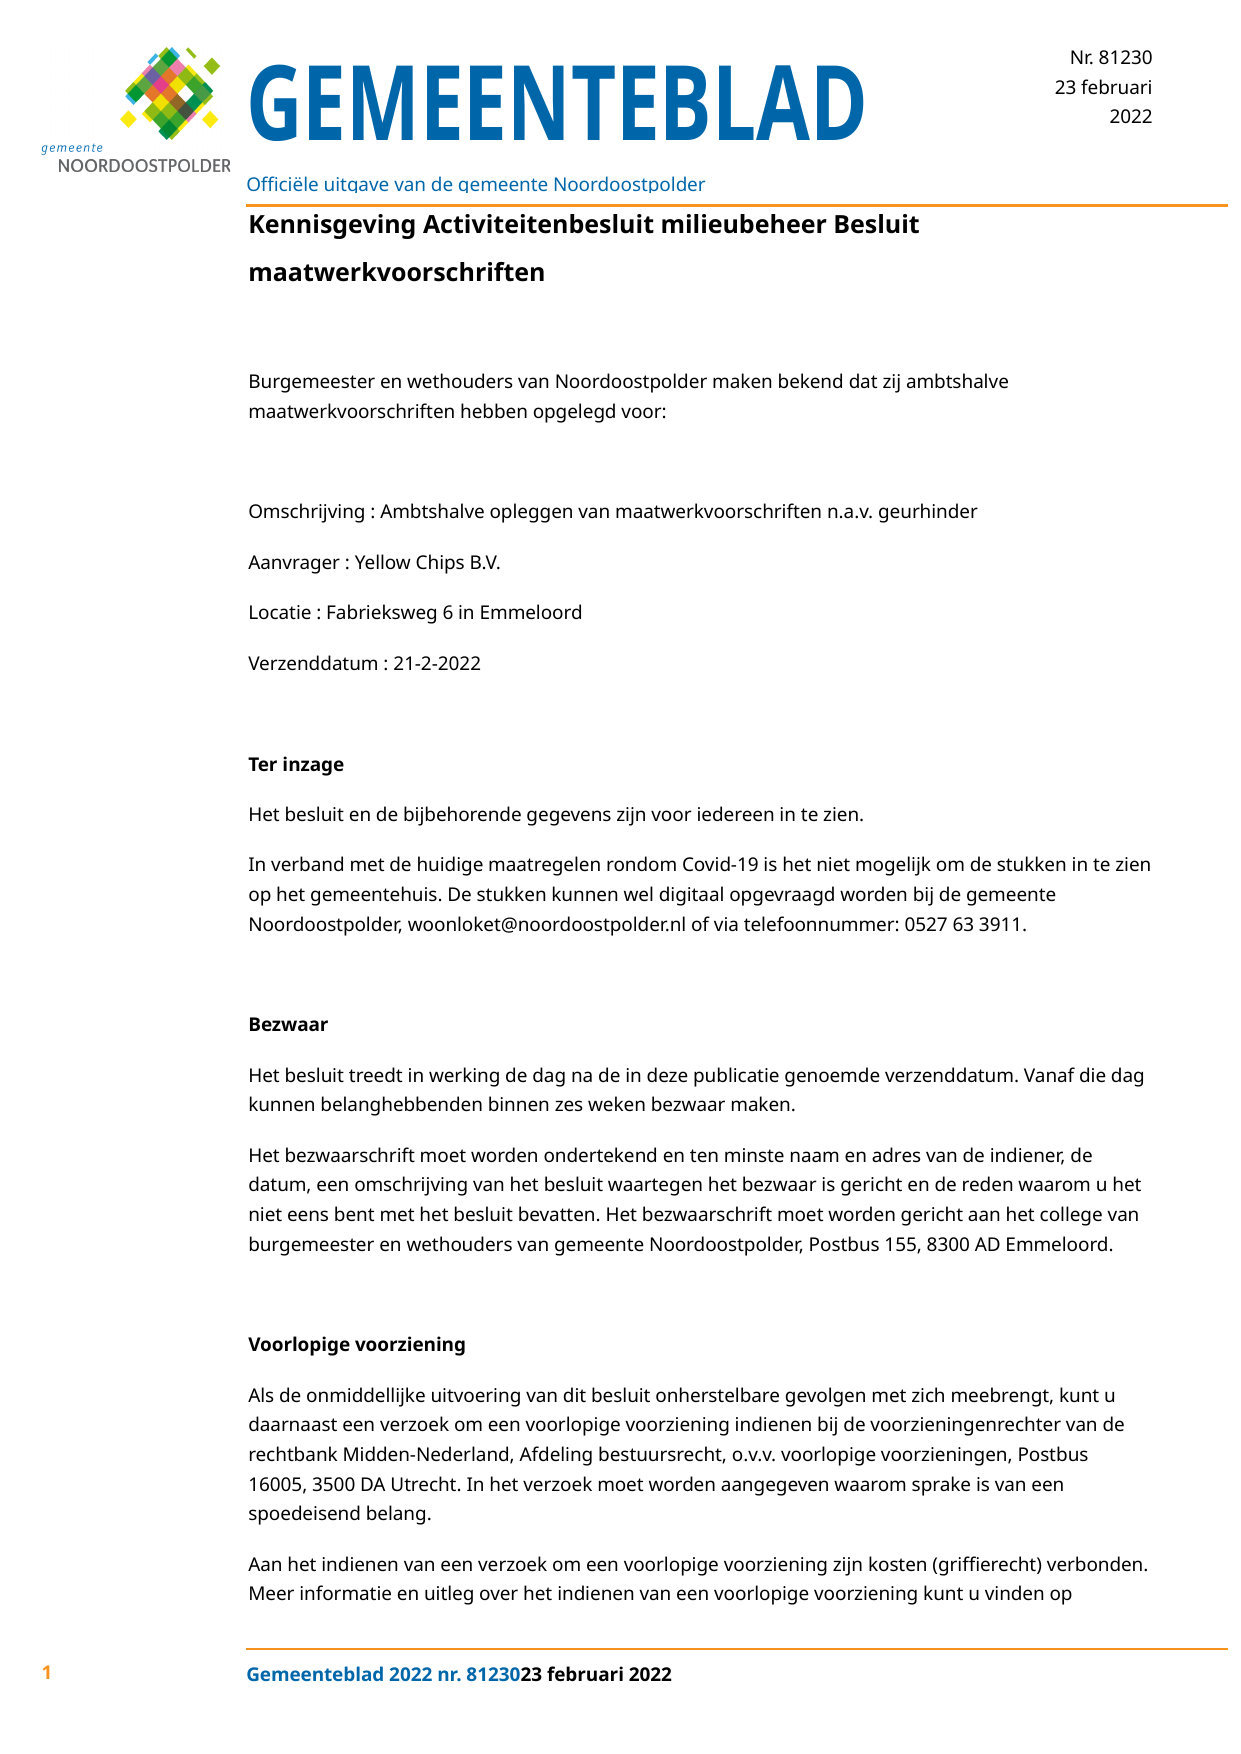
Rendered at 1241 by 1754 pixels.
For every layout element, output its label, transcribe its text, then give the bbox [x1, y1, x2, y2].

text In verband met de huidige maatregelen rondom Covid-19 is het niet mogelijk om de stukken in te zien op het gemeentehuis. De stukken kunnen wel digitaal opgevraagd worden bij de gemeente Noordoostpolder, woonloket@noordoostpolder.nl of via telefoonnummer: 0527 63 3911. [248, 852, 1152, 937]
text Het besluit en de bijbehorende gegevens zijn voor iedereen in te zien. [248, 801, 1152, 827]
text Het bezwaarschrift moet worden ondertekend en ten minste naam en adres van de indiener, de datum, een omschrijving van het besluit waartegen het bezwaar is gericht en de reden waarom u het niet eens bent met het besluit bevatten. Het bezwaarschrift moet worden gericht aan het college van burgemeester en wethouders van gemeente Noordoostpolder, Postbus 155, 8300 AD Emmeloord. [248, 1142, 1152, 1257]
text Voorlopige voorziening [248, 1332, 1152, 1357]
text Ter inzage [248, 751, 1152, 777]
text Als de onmiddellijke uitvoering van dit besluit onherstelbare gevolgen met zich meebrengt, kunt u daarnaast een verzoek om een voorlopige voorziening indienen bij de voorzieningenrechter van de rechtbank Midden-Nederland, Afdeling bestuursrecht, o.v.v. voorlopige voorzieningen, Postbus 16005, 3500 DA Utrecht. In het verzoek moet worden aangegeven waarom sprake is van een spoedeisend belang. [248, 1382, 1152, 1526]
text Aan het indienen van een verzoek om een voorlopige voorziening zijn kosten (griffierecht) verbonden. Meer informatie en uitleg over het indienen van een voorlopige voorziening kunt u vinden op [248, 1551, 1152, 1606]
picture [41, 47, 231, 172]
text Locatie : Fabrieksweg 6 in Emmeloord [248, 599, 1152, 625]
text Omschrijving : Ambtshalve opleggen van maatwerkvoorschriften n.a.v. geurhinder [248, 499, 1152, 524]
text Burgemeester en wethouders van Noordoostpolder maken bekend dat zij ambtshalve maatwerkvoorschriften hebben opgelegd voor: [248, 368, 1152, 424]
text Het besluit treedt in werking de dag na de in deze publicatie genoemde verzenddatum. Vanaf die dag kunnen belanghebbenden binnen zes weken bezwaar maken. [248, 1062, 1152, 1117]
text Kennisgeving Activiteitenbesluit milieubeheer Besluit maatwerkvoorschriften [248, 207, 1152, 288]
text Aanvrager : Yellow Chips B.V. [248, 549, 1152, 575]
text Bezwaar [248, 1012, 1152, 1037]
text Verzenddatum : 21-2-2022 [248, 650, 1152, 676]
